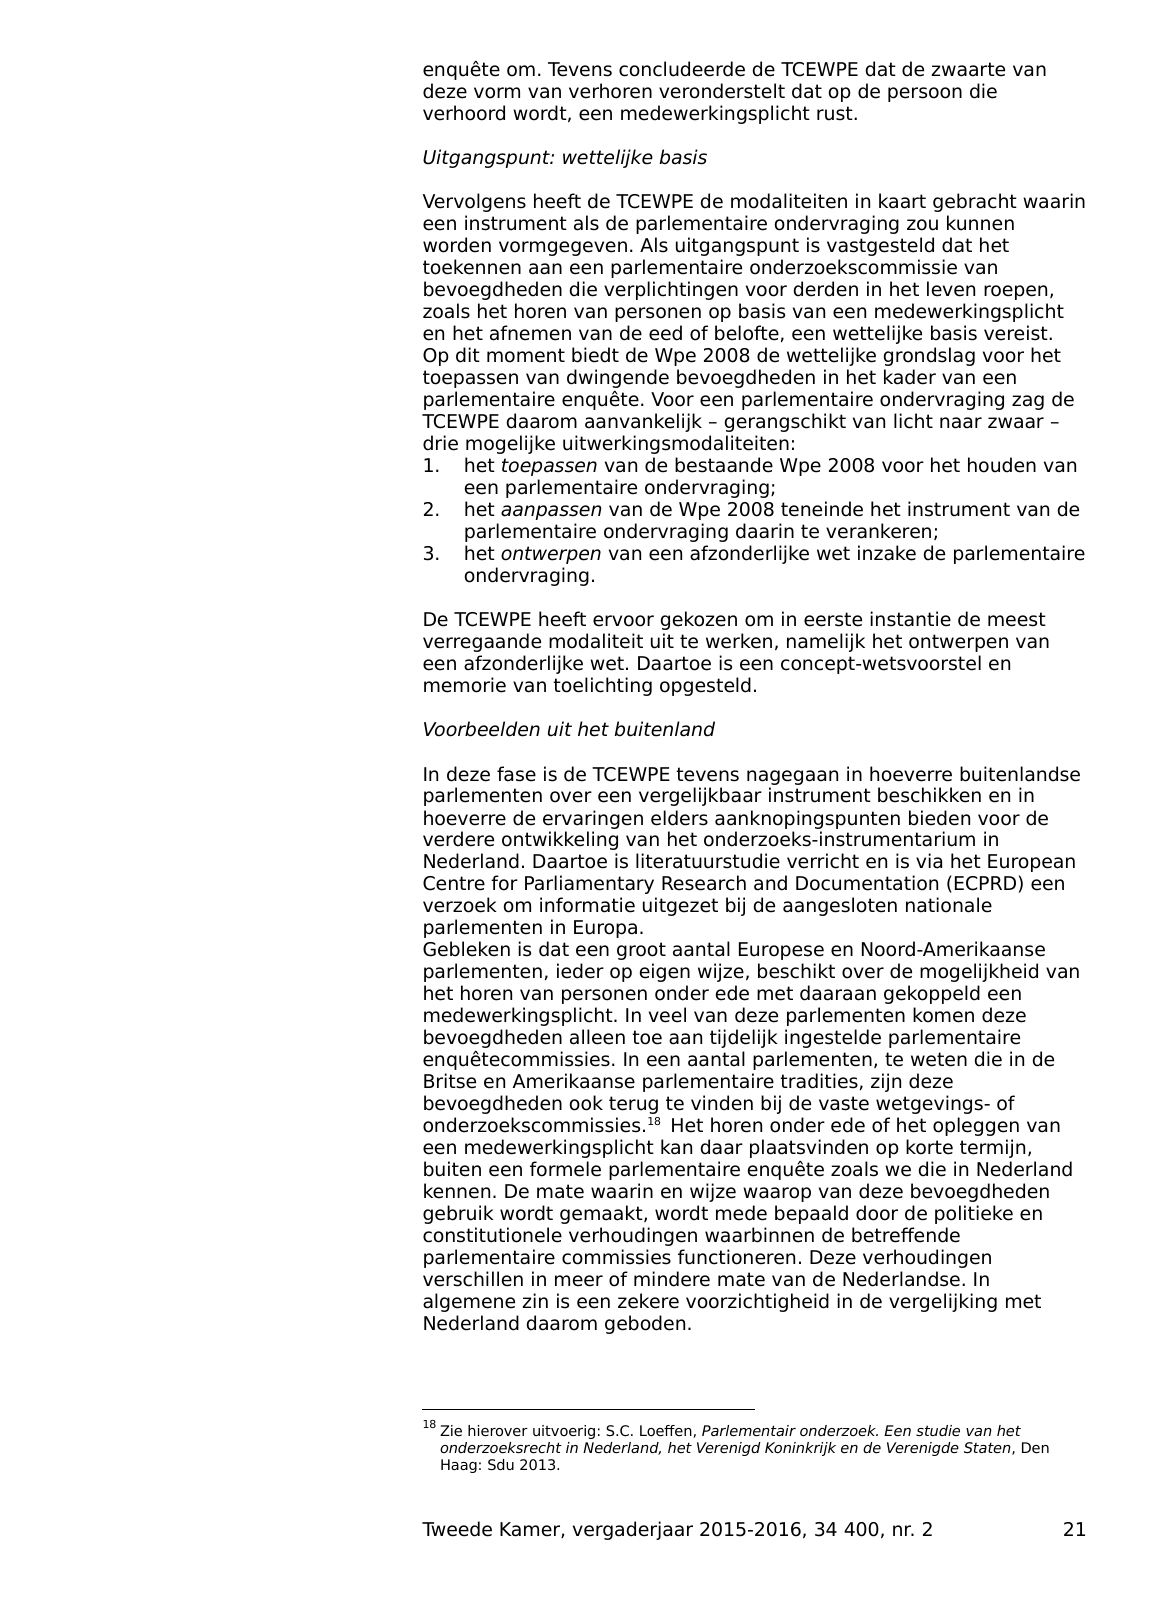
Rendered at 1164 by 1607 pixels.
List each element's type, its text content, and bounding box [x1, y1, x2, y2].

text 1. het toepassen van de bestaande Wpe 2008 voor het houden van een parlementaire ondervraging; [422, 455, 1087, 499]
text enquête om. Tevens concludeerde de TCEWPE dat de zwaarte van deze vorm van verhoren veronderstelt dat op de persoon die verhoord wordt, een medewerkingsplicht rust. [422, 59, 1087, 125]
text Vervolgens heeft de TCEWPE de modaliteiten in kaart gebracht waarin een instrument als de parlementaire ondervraging zou kunnen worden vormgegeven. Als uitgangspunt is vastgesteld dat het toekennen aan een parlementaire onderzoekscommissie van bevoegdheden die verplichtingen voor derden in het leven roepen, zoals het horen van personen op basis van een medewerkingsplicht en het afnemen van de eed of belofte, een wettelijke basis vereist. Op dit moment biedt de Wpe 2008 de wettelijke grondslag voor het toepassen van dwingende bevoegdheden in het kader van een parlementaire enquête. Voor een parlementaire ondervraging zag de TCEWPE daarom aanvankelijk – gerangschikt van licht naar zwaar – drie mogelijke uitwerkingsmodaliteiten: [422, 191, 1087, 455]
text 3. het ontwerpen van een afzonderlijke wet inzake de parlementaire ondervraging. [422, 543, 1087, 587]
text Zie hierover uitvoerig: S.C. Loeffen, Parlementair onderzoek. Een studie van het onderzoeksrecht in Nederland, het Verenigd Koninkrijk en de Verenigde Staten, Den Haag: Sdu 2013. [422, 1418, 1087, 1474]
text 2. het aanpassen van de Wpe 2008 teneinde het instrument van de parlementaire ondervraging daarin te verankeren; [422, 499, 1087, 543]
text In deze fase is de TCEWPE tevens nagegaan in hoeverre buitenlandse parlementen over een vergelijkbaar instrument beschikken en in hoeverre de ervaringen elders aanknopingspunten bieden voor de verdere ontwikkeling van het onderzoeks-instrumentarium in Nederland. Daartoe is literatuurstudie verricht en is via het European Centre for Parliamentary Research and Documentation (ECPRD) een verzoek om informatie uitgezet bij de aangesloten nationale parlementen in Europa. [422, 763, 1087, 939]
text Gebleken is dat een groot aantal Europese en Noord-Amerikaanse parlementen, ieder op eigen wijze, beschikt over de mogelijkheid van het horen van personen onder ede met daaraan gekoppeld een medewerkingsplicht. In veel van deze parlementen komen deze bevoegdheden alleen toe aan tijdelijk ingestelde parlementaire enquêtecommissies. In een aantal parlementen, te weten die in de Britse en Amerikaanse parlementaire tradities, zijn deze bevoegdheden ook terug te vinden bij de vaste wetgevings- of onderzoekscommissies. Het horen onder ede of het opleggen van een medewerkingsplicht kan daar plaatsvinden op korte termijn, buiten een formele parlementaire enquête zoals we die in Nederland kennen. De mate waarin en wijze waarop van deze bevoegdheden gebruik wordt gemaakt, wordt mede bepaald door de politieke en constitutionele verhoudingen waarbinnen de betreffende parlementaire commissies functioneren. Deze verhoudingen verschillen in meer of mindere mate van de Nederlandse. In algemene zin is een zekere voorzichtigheid in de vergelijking met Nederland daarom geboden. [422, 939, 1087, 1335]
subtitle Uitgangspunt: wettelijke basis [422, 147, 1087, 169]
subtitle Voorbeelden uit het buitenland [422, 719, 1087, 741]
text De TCEWPE heeft ervoor gekozen om in eerste instantie de meest verregaande modaliteit uit te werken, namelijk het ontwerpen van een afzonderlijke wet. Daartoe is een concept-wetsvoorstel en memorie van toelichting opgesteld. [422, 609, 1087, 697]
